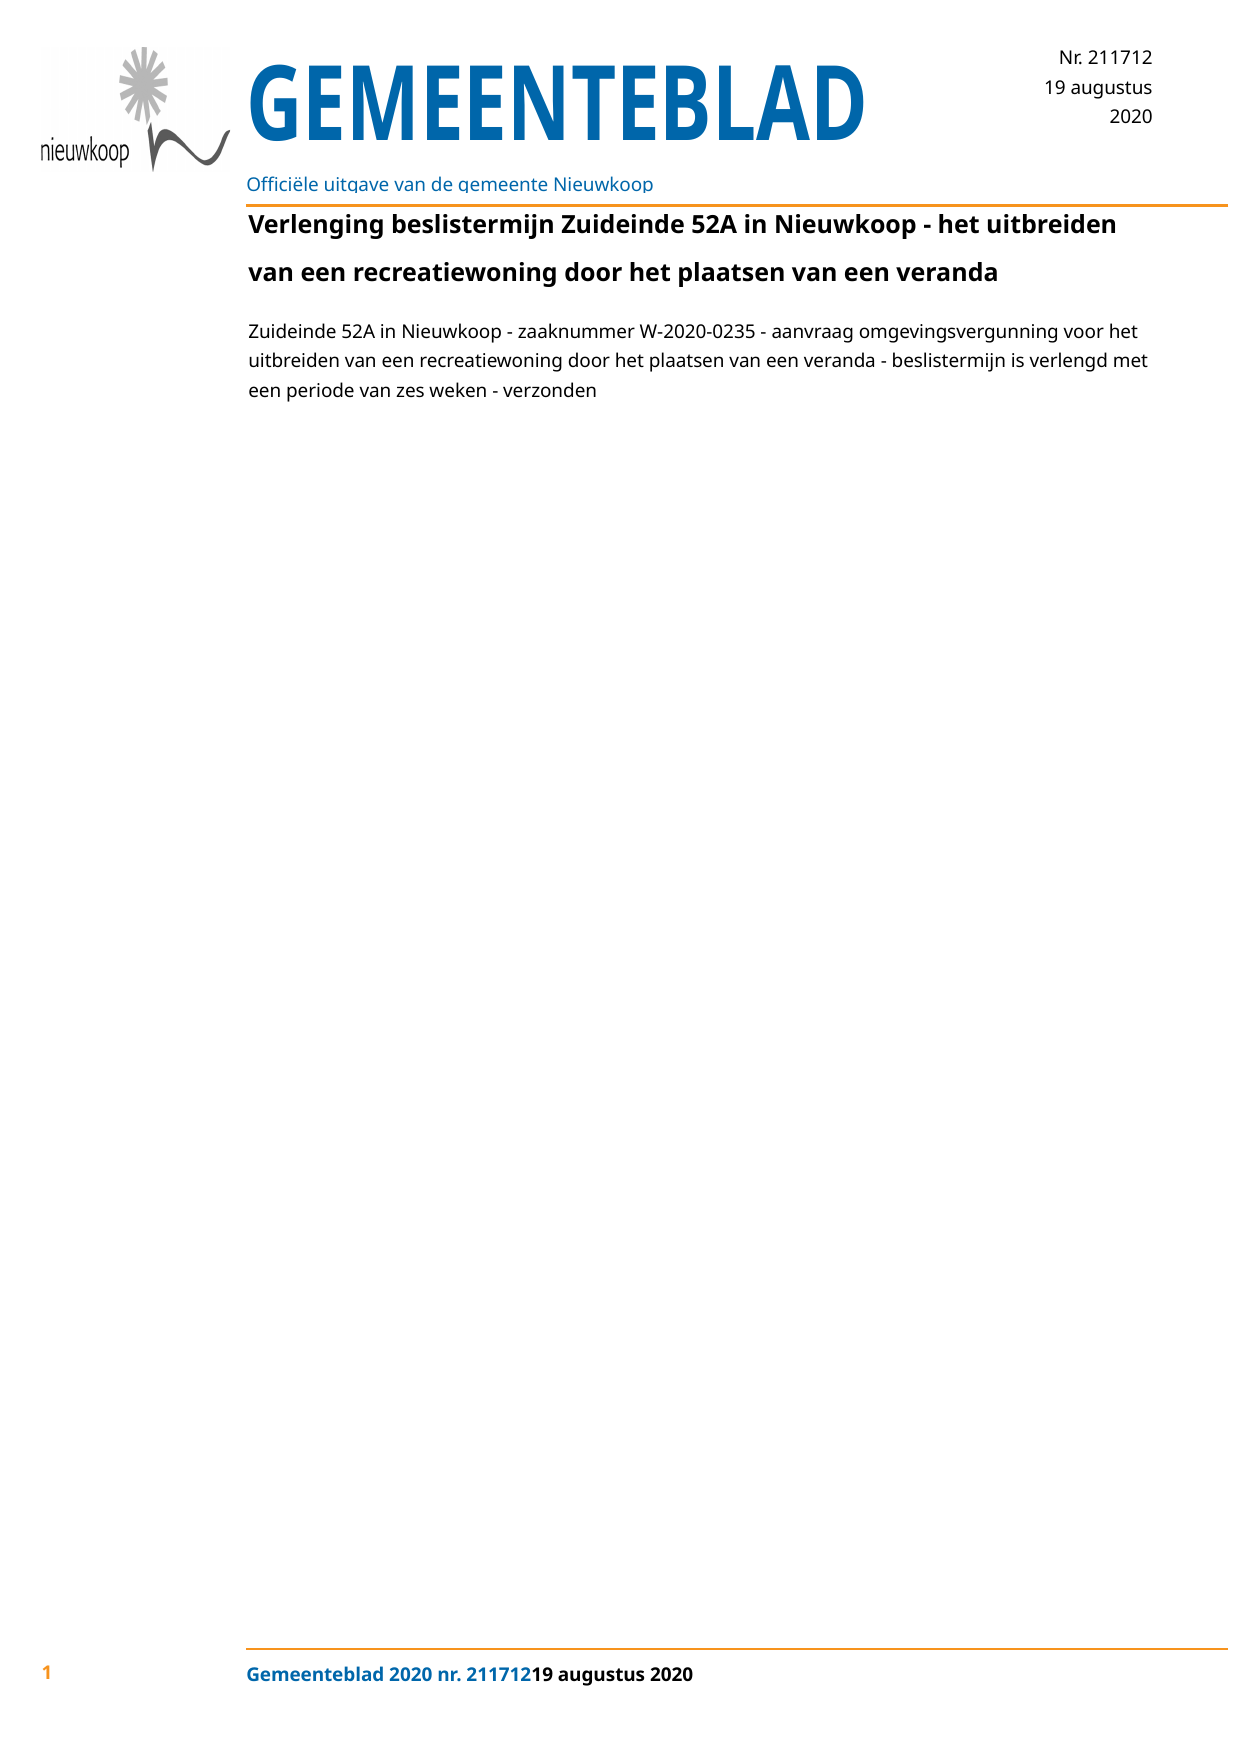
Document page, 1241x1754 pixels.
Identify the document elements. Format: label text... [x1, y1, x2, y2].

text Verlenging beslistermijn Zuideinde 52A in Nieuwkoop - het uitbreiden van een recreatiewoning door het plaatsen van een veranda [248, 207, 1152, 288]
picture [41, 47, 231, 172]
text Zuideinde 52A in Nieuwkoop - zaaknummer W-2020-0235 - aanvraag omgevingsvergunning voor het uitbreiden van een recreatiewoning door het plaatsen van een veranda - beslistermijn is verlengd met een periode van zes weken - verzonden [248, 318, 1152, 403]
